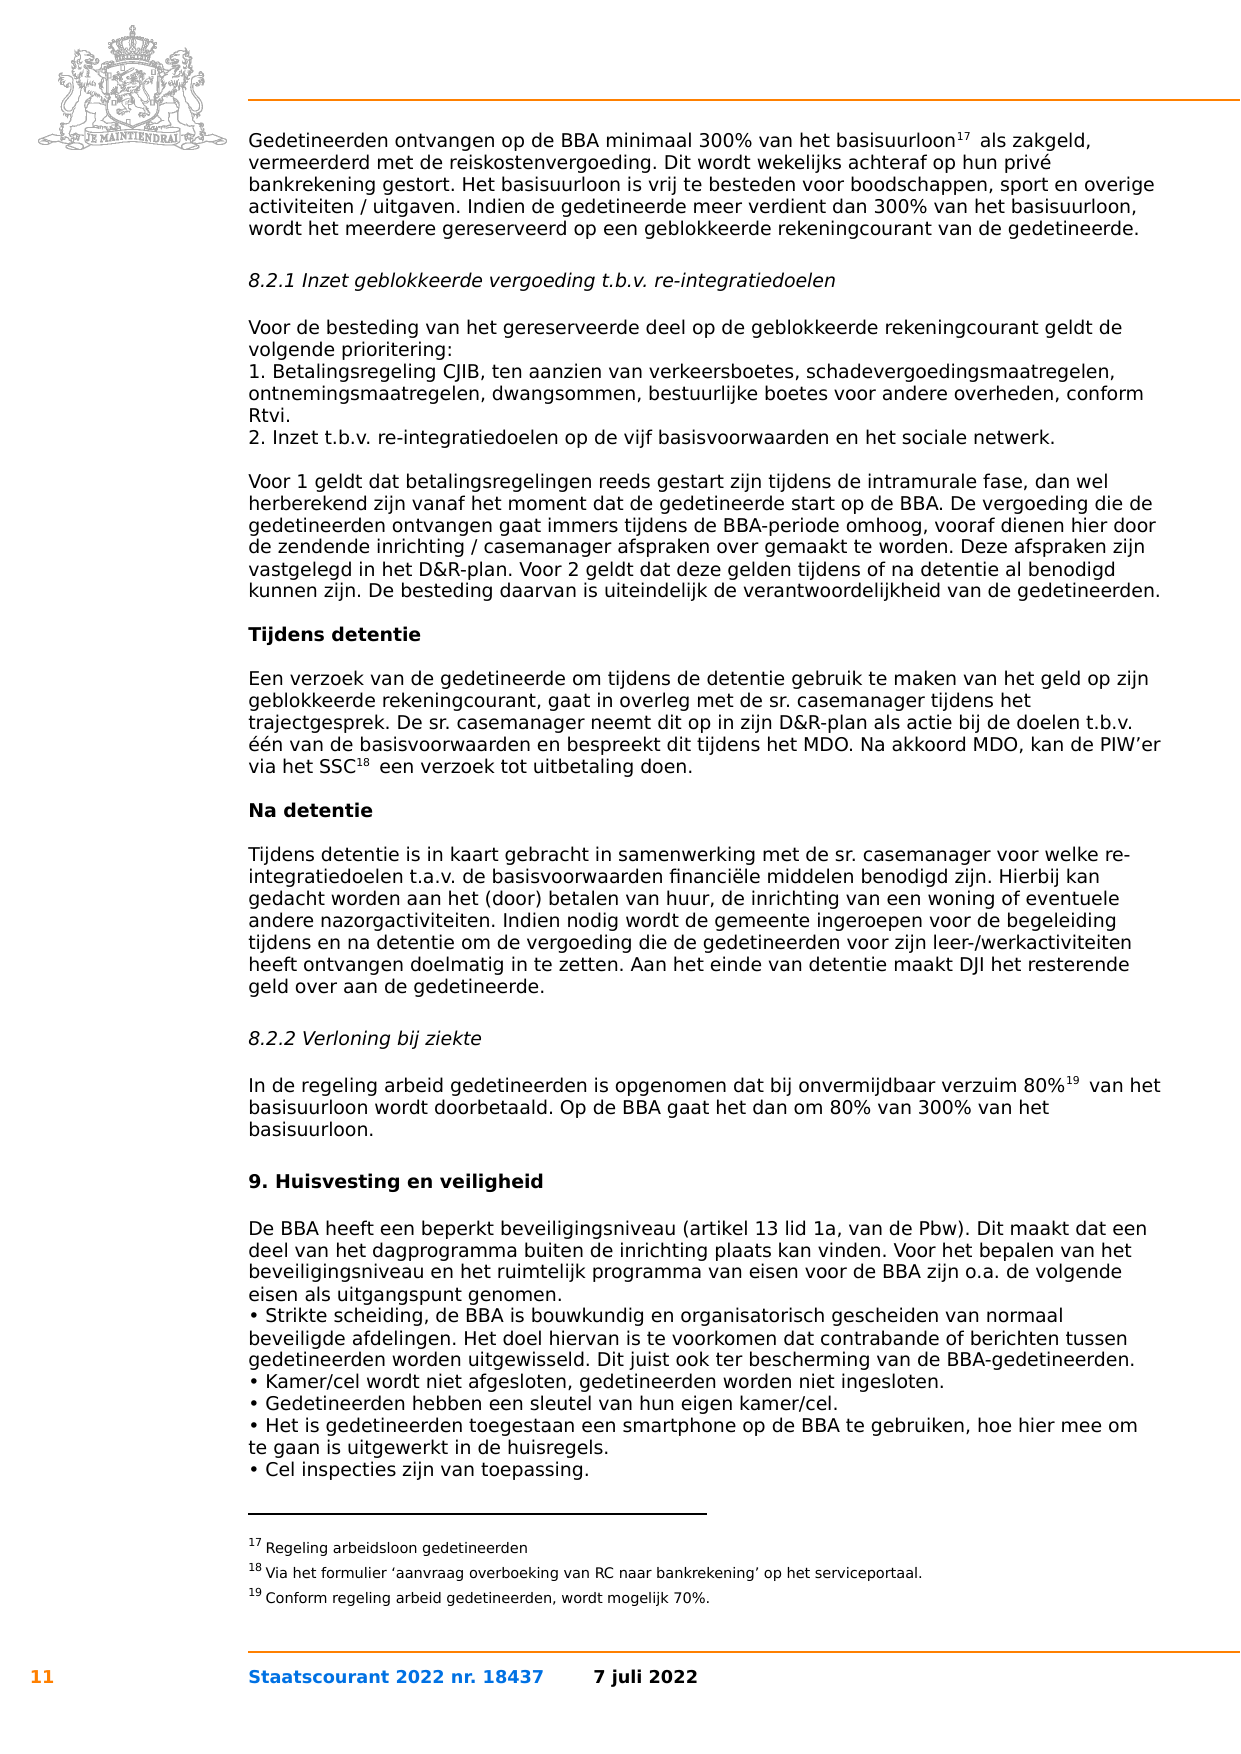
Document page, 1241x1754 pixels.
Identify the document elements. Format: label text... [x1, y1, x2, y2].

text 2. Inzet t.b.v. re-integratiedoelen op de vijf basisvoorwaarden en het sociale netwerk. [248, 427, 1163, 449]
subtitle Na detentie [248, 800, 1163, 822]
text Tijdens detentie is in kaart gebracht in samenwerking met de sr. casemanager voor welke re-integratiedoelen t.a.v. de basisvoorwaarden financiële middelen benodigd zijn. Hierbij kan gedacht worden aan het (door) betalen van huur, de inrichting van een woning of eventuele andere nazorgactiviteiten. Indien nodig wordt de gemeente ingeroepen voor de begeleiding tijdens en na detentie om de vergoeding die de gedetineerden voor zijn leer-/werkactiviteiten heeft ontvangen doelmatig in te zetten. Aan het einde van detentie maakt DJI het resterende geld over aan de gedetineerde. [248, 844, 1163, 998]
text De BBA heeft een beperkt beveiligingsniveau (artikel 13 lid 1a, van de Pbw). Dit maakt dat een deel van het dagprogramma buiten de inrichting plaats kan vinden. Voor het bepalen van het beveiligingsniveau en het ruimtelijk programma van eisen voor de BBA zijn o.a. de volgende eisen als uitgangspunt genomen. [248, 1217, 1163, 1305]
picture [38, 25, 227, 150]
text Gedetineerden ontvangen op de BBA minimaal 300% van het basisuurloon als zakgeld, vermeerderd met de reiskostenvergoeding. Dit wordt wekelijks achteraf op hun privé bankrekening gestort. Het basisuurloon is vrij te besteden voor boodschappen, sport en overige activiteiten / uitgaven. Indien de gedetineerde meer verdient dan 300% van het basisuurloon, wordt het meerdere gereserveerd op een geblokkeerde rekeningcourant van de gedetineerde. [248, 130, 1163, 240]
text Voor 1 geldt dat betalingsregelingen reeds gestart zijn tijdens de intramurale fase, dan wel herberekend zijn vanaf het moment dat de gedetineerde start op de BBA. De vergoeding die de gedetineerden ontvangen gaat immers tijdens de BBA-periode omhoog, vooraf dienen hier door de zendende inrichting / casemanager afspraken over gemaakt te worden. Deze afspraken zijn vastgelegd in het D&R-plan. Voor 2 geldt dat deze gelden tijdens of na detentie al benodigd kunnen zijn. De besteding daarvan is uiteindelijk de verantwoordelijkheid van de gedetineerden. [248, 471, 1163, 602]
text Een verzoek van de gedetineerde om tijdens de detentie gebruik te maken van het geld op zijn geblokkeerde rekeningcourant, gaat in overleg met de sr. casemanager tijdens het trajectgesprek. De sr. casemanager neemt dit op in zijn D&R-plan als actie bij de doelen t.b.v. één van de basisvoorwaarden en bespreekt dit tijdens het MDO. Na akkoord MDO, kan de PIW’er via het SSC een verzoek tot uitbetaling doen. [248, 668, 1163, 778]
text • Cel inspecties zijn van toepassing. [248, 1459, 1163, 1481]
text Conform regeling arbeid gedetineerden, wordt mogelijk 70%. [248, 1586, 1163, 1608]
text 1. Betalingsregeling CJIB, ten aanzien van verkeersboetes, schadevergoedingsmaatregelen, ontnemingsmaatregelen, dwangsommen, bestuurlijke boetes voor andere overheden, conform Rtvi. [248, 361, 1163, 427]
subtitle 8.2.2 Verloning bij ziekte [248, 1028, 1163, 1049]
subtitle 9. Huisvesting en veiligheid [248, 1171, 1163, 1192]
subtitle Tijdens detentie [248, 624, 1163, 646]
text • Strikte scheiding, de BBA is bouwkundig en organisatorisch gescheiden van normaal beveiligde afdelingen. Het doel hiervan is te voorkomen dat contrabande of berichten tussen gedetineerden worden uitgewisseld. Dit juist ook ter bescherming van de BBA-gedetineerden. [248, 1305, 1163, 1371]
text • Kamer/cel wordt niet afgesloten, gedetineerden worden niet ingesloten. [248, 1371, 1163, 1393]
text • Gedetineerden hebben een sleutel van hun eigen kamer/cel. [248, 1393, 1163, 1415]
text Voor de besteding van het gereserveerde deel op de geblokkeerde rekeningcourant geldt de volgende prioritering: [248, 317, 1163, 361]
text In de regeling arbeid gedetineerden is opgenomen dat bij onvermijdbaar verzuim 80% van het basisuurloon wordt doorbetaald. Op de BBA gaat het dan om 80% van 300% van het basisuurloon. [248, 1074, 1163, 1141]
text Via het formulier ‘aanvraag overboeking van RC naar bankrekening’ op het serviceportaal. [248, 1561, 1163, 1583]
text • Het is gedetineerden toegestaan een smartphone op de BBA te gebruiken, hoe hier mee om te gaan is uitgewerkt in de huisregels. [248, 1415, 1163, 1459]
text Regeling arbeidsloon gedetineerden [248, 1536, 1163, 1558]
subtitle 8.2.1 Inzet geblokkeerde vergoeding t.b.v. re-integratiedoelen [248, 270, 1163, 292]
